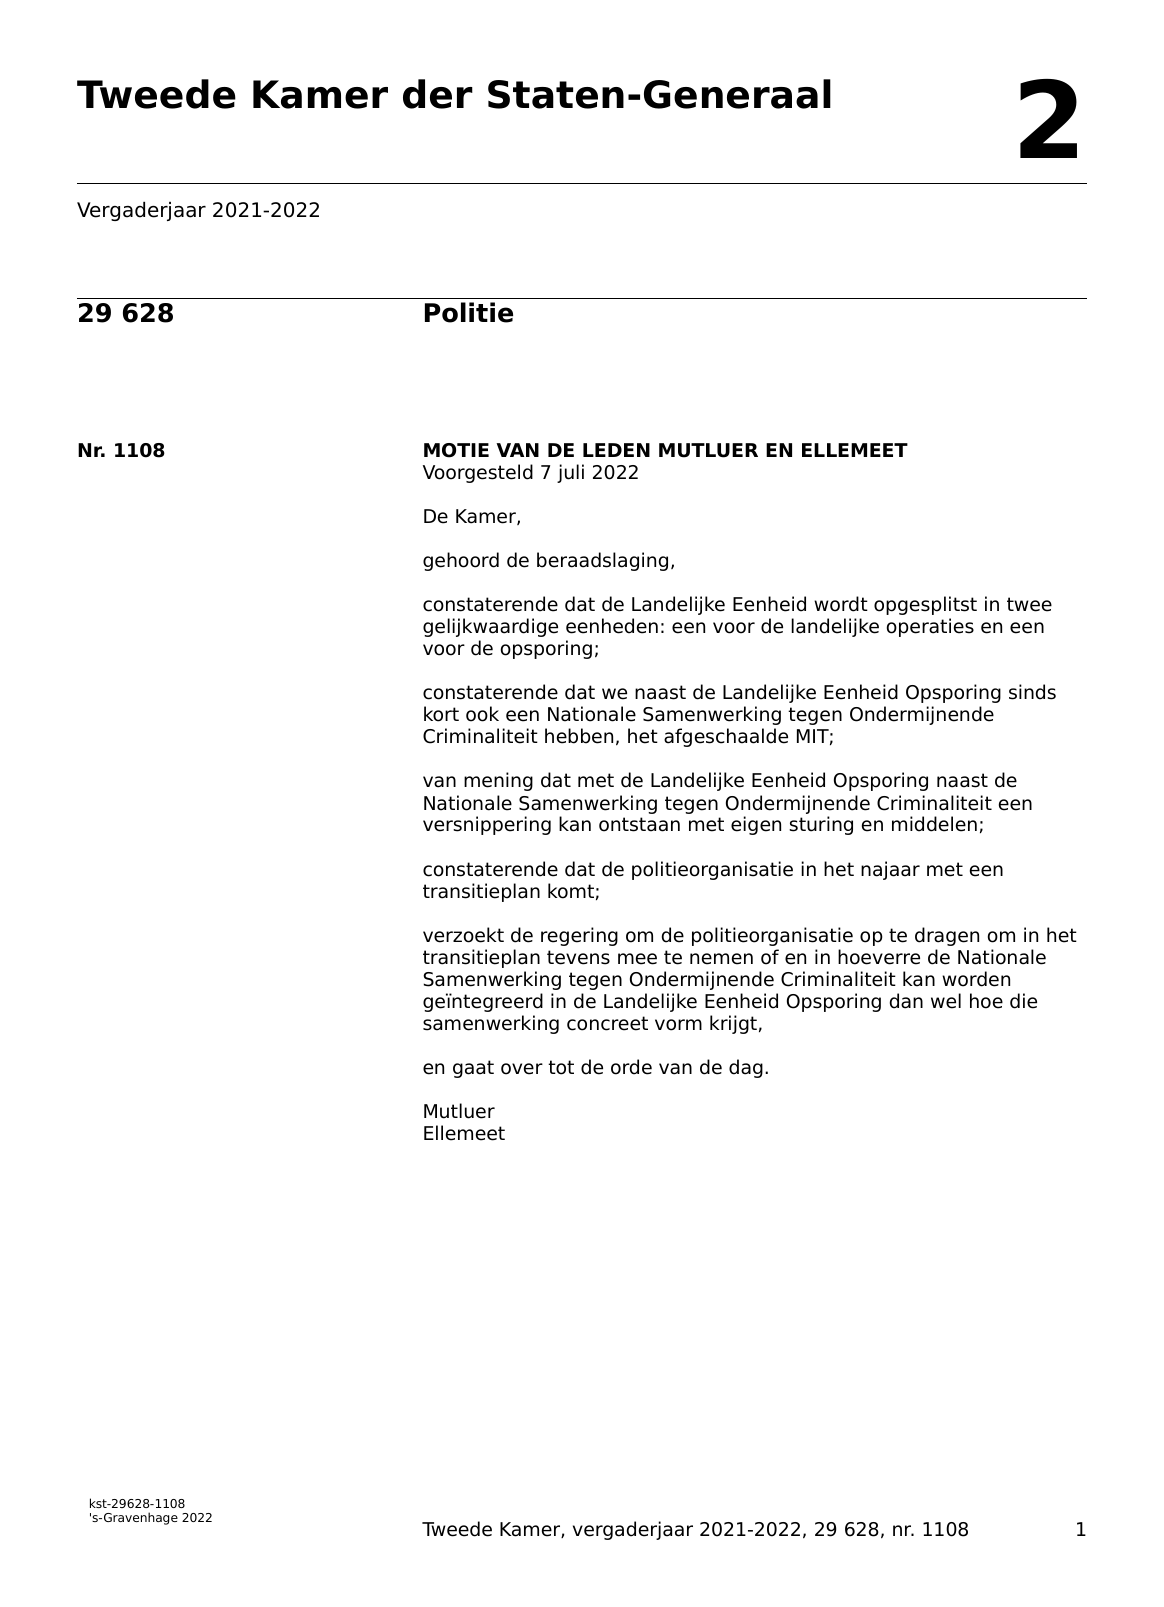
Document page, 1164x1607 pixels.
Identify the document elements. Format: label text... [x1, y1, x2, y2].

subtitle 29 628 Politie [77, 299, 1087, 329]
text kst-29628-1108 [88, 1497, 323, 1511]
text Ellemeet [422, 1123, 1087, 1145]
text constaterende dat de Landelijke Eenheid wordt opgesplitst in twee gelijkwaardige eenheden: een voor de landelijke operaties en een voor de opsporing; [422, 594, 1087, 660]
text 's-Gravenhage 2022 [88, 1511, 323, 1525]
table_header 2 [886, 59, 1087, 183]
text Mutluer [422, 1101, 1087, 1123]
text constaterende dat we naast de Landelijke Eenheid Opsporing sinds kort ook een Nationale Samenwerking tegen Ondermijnende Criminaliteit hebben, het afgeschaalde MIT; [422, 682, 1087, 748]
table_cell Vergaderjaar 2021-2022 [77, 184, 1087, 298]
text Voorgesteld 7 juli 2022 [422, 462, 1087, 484]
text van mening dat met de Landelijke Eenheid Opsporing naast de Nationale Samenwerking tegen Ondermijnende Criminaliteit een versnippering kan ontstaan met eigen sturing en middelen; [422, 770, 1087, 836]
text gehoord de beraadslaging, [422, 550, 1087, 572]
text en gaat over tot de orde van de dag. [422, 1057, 1087, 1079]
text De Kamer, [422, 506, 1087, 528]
table_header Tweede Kamer der Staten-Generaal [77, 59, 886, 183]
text constaterende dat de politieorganisatie in het najaar met een transitieplan komt; [422, 858, 1087, 902]
text verzoekt de regering om de politieorganisatie op te dragen om in het transitieplan tevens mee te nemen of en in hoeverre de Nationale Samenwerking tegen Ondermijnende Criminaliteit kan worden geïntegreerd in de Landelijke Eenheid Opsporing dan wel hoe die samenwerking concreet vorm krijgt, [422, 925, 1087, 1034]
subtitle Nr. 1108 MOTIE VAN DE LEDEN MUTLUER EN ELLEMEET [77, 440, 1087, 462]
